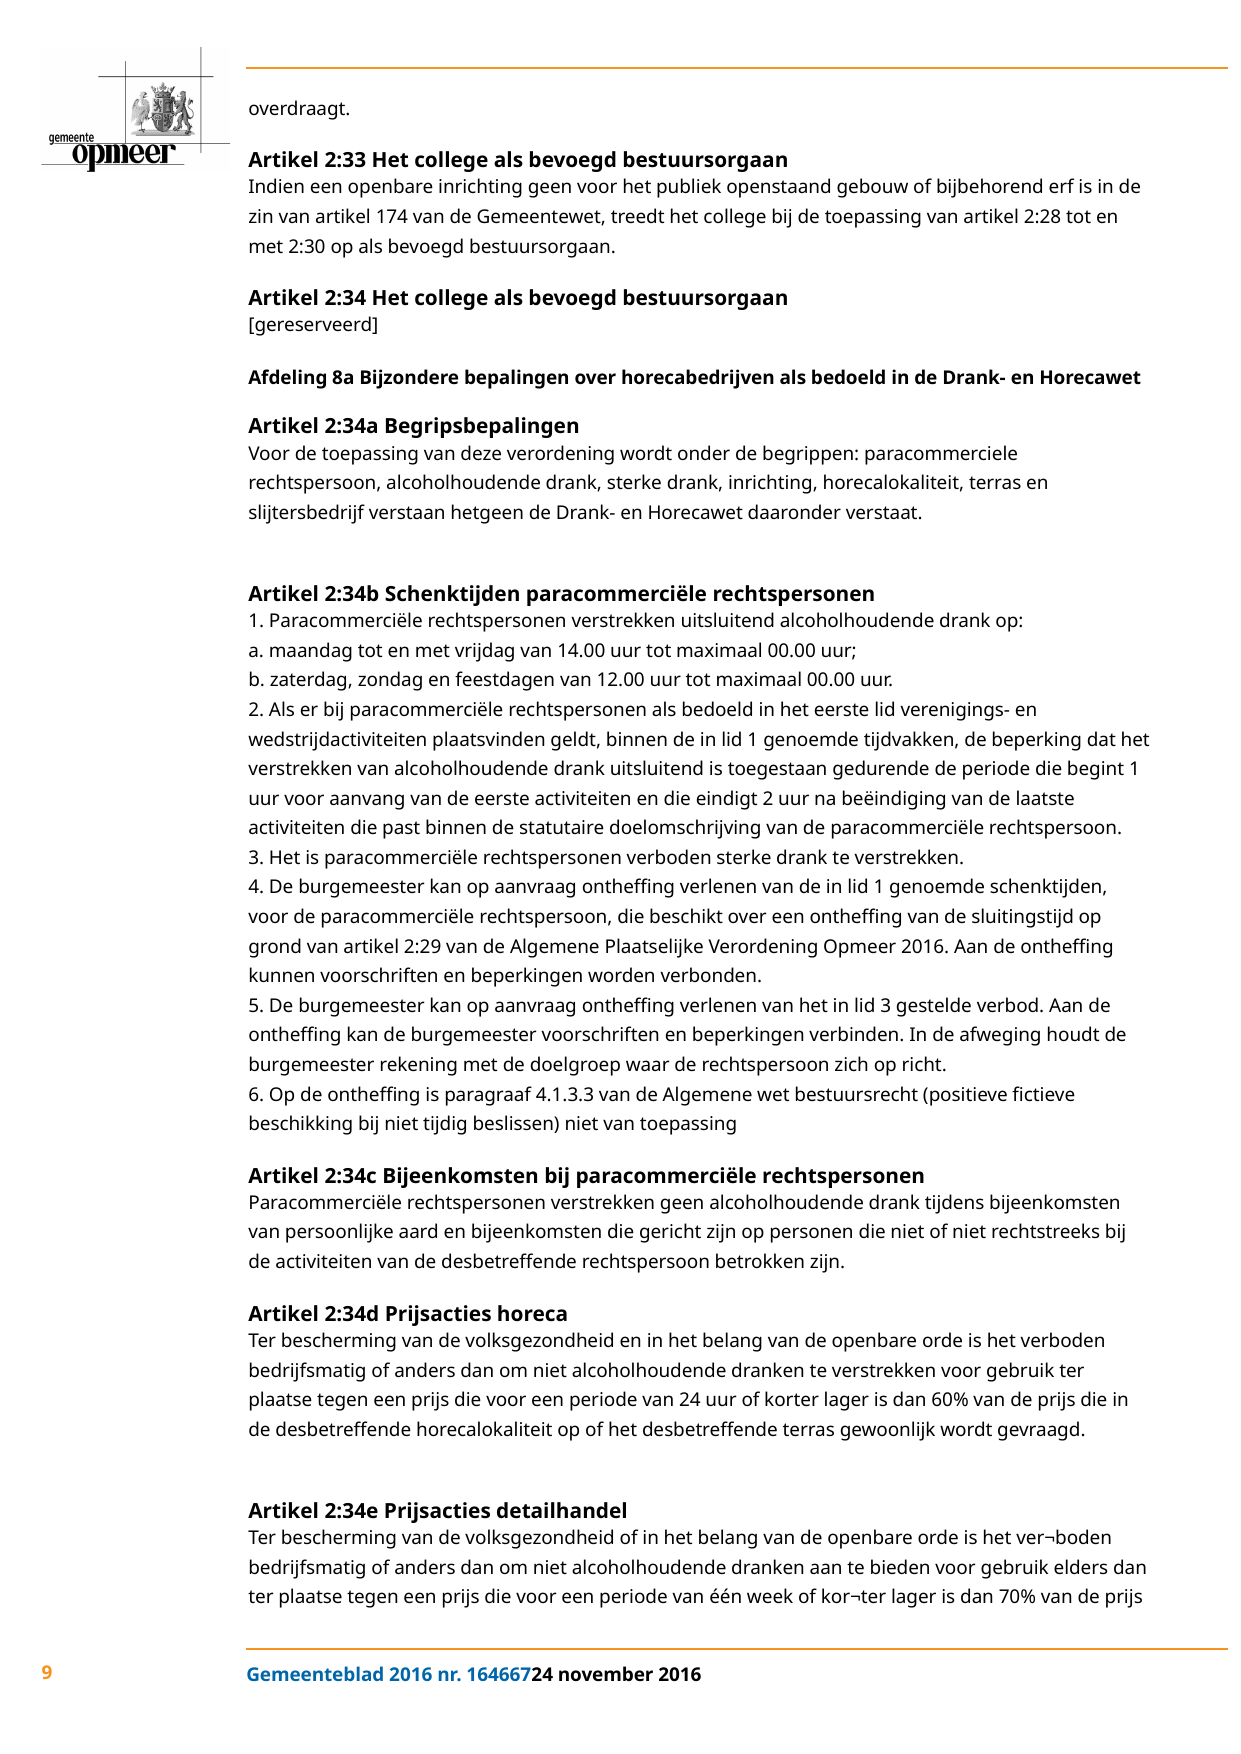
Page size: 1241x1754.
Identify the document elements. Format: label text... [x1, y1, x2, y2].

text Artikel 2:34c Bijeenkomsten bij paracommerciële rechtspersonen [248, 1161, 1152, 1189]
text Artikel 2:34a Begripsbepalingen [248, 411, 1152, 440]
text Artikel 2:33 Het college als bevoegd bestuursorgaan [248, 145, 1152, 174]
text Artikel 2:34d Prijsacties horeca [248, 1299, 1152, 1327]
picture [41, 47, 231, 172]
text 2. Als er bij paracommerciële rechtspersonen als bedoeld in het eerste lid verenigings- en wedstrijdactiviteiten plaatsvinden geldt, binnen de in lid 1 genoemde tijdvakken, de beperking dat het verstrekken van alcoholhoudende drank uitsluitend is toegestaan gedurende de periode die begint 1 uur voor aanvang van de eerste activiteiten en die eindigt 2 uur na beëindiging van de laatste activiteiten die past binnen de statutaire doelomschrijving van de paracommerciële rechtspersoon. [248, 696, 1152, 840]
text Afdeling 8a Bijzondere bepalingen over horecabedrijven als bedoeld in de Drank- en Horecawet [248, 362, 1152, 391]
text Indien een openbare inrichting geen voor het publiek openstaand gebouw of bijbehorend erf is in de zin van artikel 174 van de Gemeentewet, treedt het college bij de toepassing van artikel 2:28 tot en met 2:30 op als bevoegd bestuursorgaan. [248, 174, 1152, 258]
text Voor de toepassing van deze verordening wordt onder de begrippen: paracommerciele rechtspersoon, alcoholhoudende drank, sterke drank, inrichting, horecalokaliteit, terras en slijtersbedrijf verstaan hetgeen de Drank- en Horecawet daaronder verstaat. [248, 440, 1152, 525]
text Ter bescherming van de volksgezondheid en in het belang van de openbare orde is het verboden bedrijfsmatig of anders dan om niet alcoholhoudende dranken te verstrekken voor gebruik ter plaatse tegen een prijs die voor een periode van 24 uur of korter lager is dan 60% van de prijs die in de desbetreffende horecalokaliteit op of het desbetreffende terras gewoonlijk wordt gevraagd. [248, 1327, 1152, 1442]
text 1. Paracommerciële rechtspersonen verstrekken uitsluitend alcoholhoudende drank op: [248, 607, 1152, 633]
text b. zaterdag, zondag en feestdagen van 12.00 uur tot maximaal 00.00 uur. [248, 667, 1152, 692]
text [gereserveerd] [248, 312, 1152, 337]
text a. maandag tot en met vrijdag van 14.00 uur tot maximaal 00.00 uur; [248, 637, 1152, 663]
text 3. Het is paracommerciële rechtspersonen verboden sterke drank te verstrekken. [248, 844, 1152, 870]
text 4. De burgemeester kan op aanvraag ontheffing verlenen van de in lid 1 genoemde schenktijden, voor de paracommerciële rechtspersoon, die beschikt over een ontheffing van de sluitingstijd op grond van artikel 2:29 van de Algemene Plaatselijke Verordening Opmeer 2016. Aan de ontheffing kunnen voorschriften en beperkingen worden verbonden. [248, 874, 1152, 988]
text Artikel 2:34 Het college als bevoegd bestuursorgaan [248, 283, 1152, 312]
text Artikel 2:34b Schenktijden paracommerciële rechtspersonen [248, 579, 1152, 607]
text 5. De burgemeester kan op aanvraag ontheffing verlenen van het in lid 3 gestelde verbod. Aan de ontheffing kan de burgemeester voorschriften en beperkingen verbinden. In de afweging houdt de burgemeester rekening met de doelgroep waar de rechtspersoon zich op richt. [248, 992, 1152, 1077]
text 6. Op de ontheffing is paragraaf 4.1.3.3 van de Algemene wet bestuursrecht (positieve fictieve beschikking bij niet tijdig beslissen) niet van toepassing [248, 1081, 1152, 1136]
text overdraagt. [248, 95, 1152, 121]
text Artikel 2:34e Prijsacties detailhandel [248, 1496, 1152, 1524]
text Paracommerciële rechtspersonen verstrekken geen alcoholhoudende drank tijdens bijeenkomsten van persoonlijke aard en bijeenkomsten die gericht zijn op personen die niet of niet rechtstreeks bij de activiteiten van de desbetreffende rechtspersoon betrokken zijn. [248, 1189, 1152, 1274]
text Ter bescherming van de volksgezondheid of in het belang van de openbare orde is het ver¬boden bedrijfsmatig of anders dan om niet alcoholhoudende dranken aan te bieden voor gebruik elders dan ter plaatse tegen een prijs die voor een periode van één week of kor¬ter lager is dan 70% van de prijs [248, 1524, 1152, 1609]
